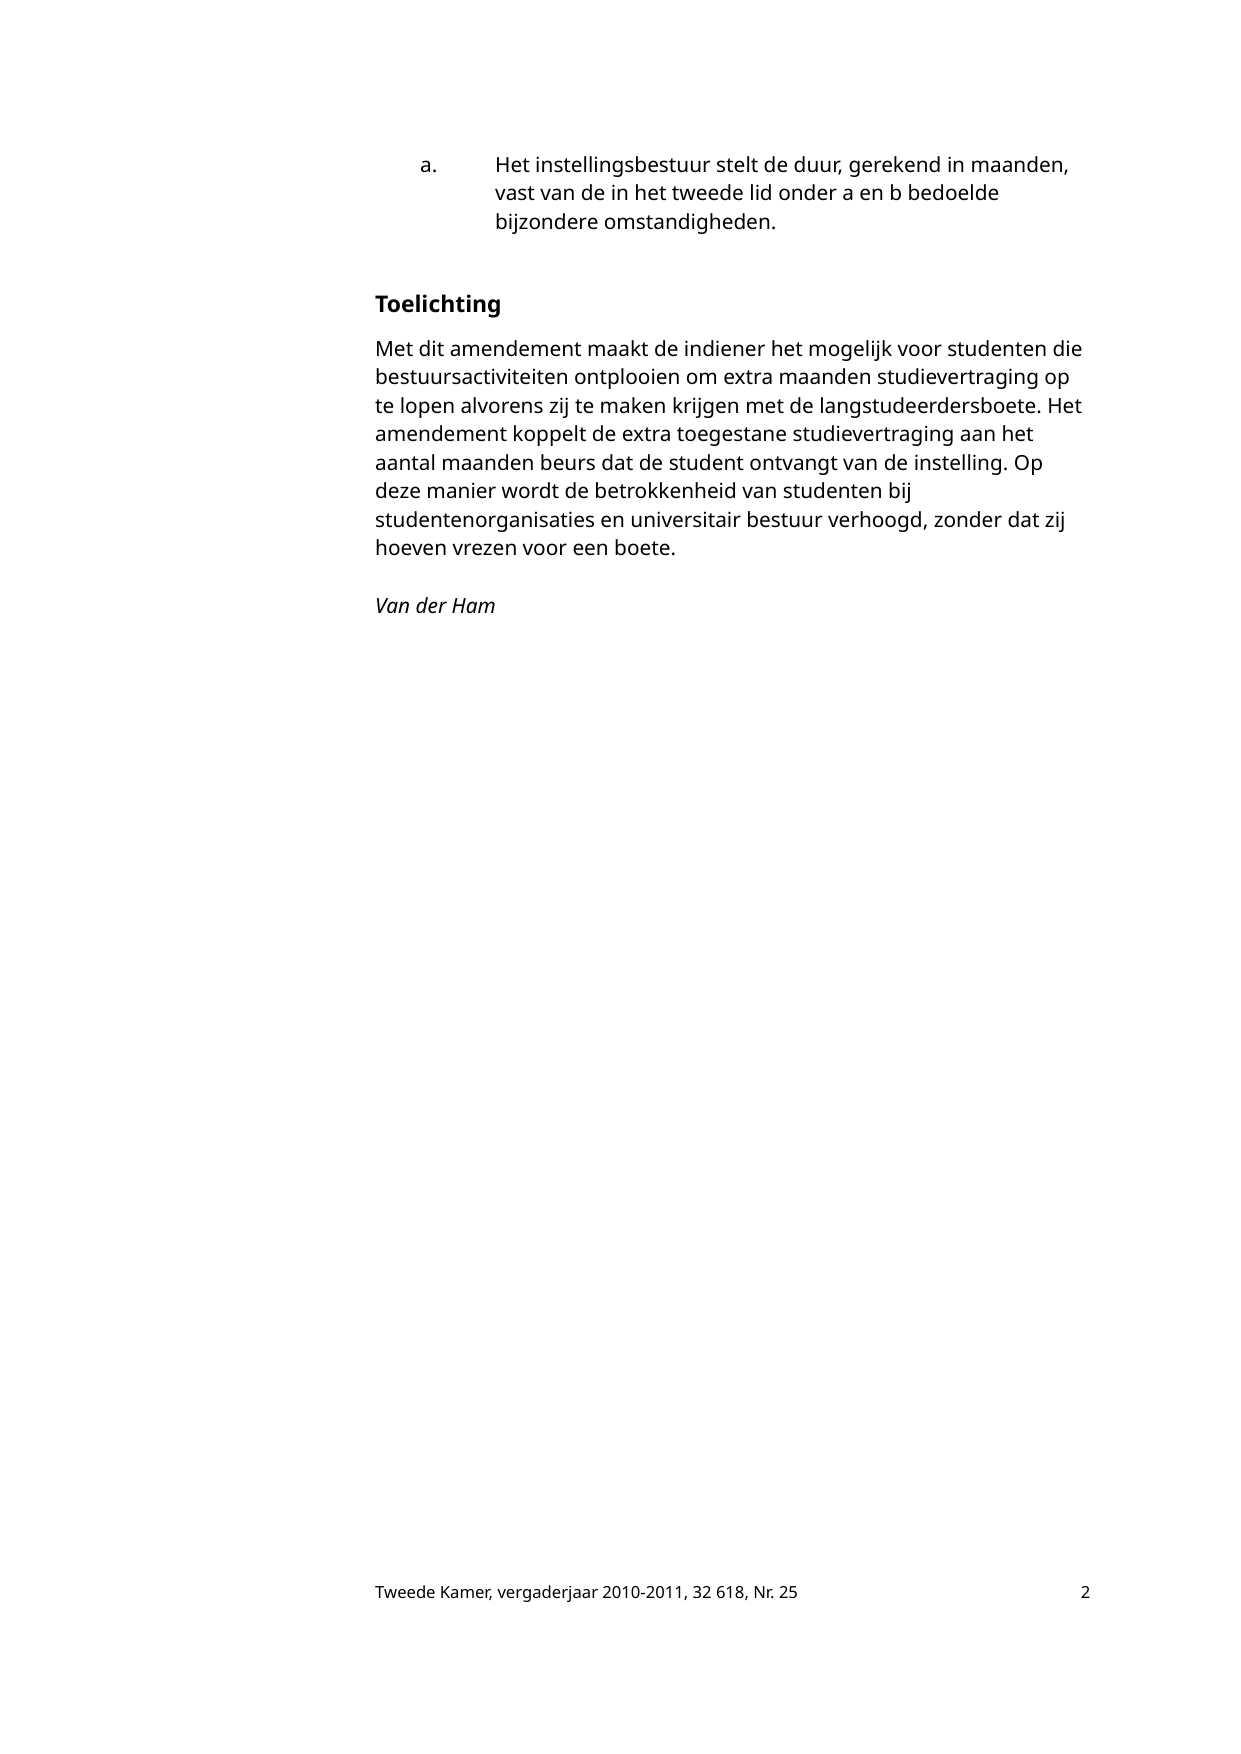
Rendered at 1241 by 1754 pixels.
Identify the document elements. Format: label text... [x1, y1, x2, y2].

subtitle Toelichting [375, 288, 1090, 319]
text Van der Ham [375, 592, 1090, 620]
text Met dit amendement maakt de indiener het mogelijk voor studenten die bestuursactiviteiten ontplooien om extra maanden studievertraging op te lopen alvorens zij te maken krijgen met de langstudeerdersboete. Het amendement koppelt de extra toegestane studievertraging aan het aantal maanden beurs dat de student ontvangt van de instelling. Op deze manier wordt de betrokkenheid van studenten bij studentenorganisaties en universitair bestuur verhoogd, zonder dat zij hoeven vrezen voor een boete. [375, 334, 1090, 562]
list Het instellingsbestuur stelt de duur, gerekend in maanden, vast van de in het tweede lid onder a en b bedoelde bijzondere omstandigheden. [420, 150, 1090, 235]
